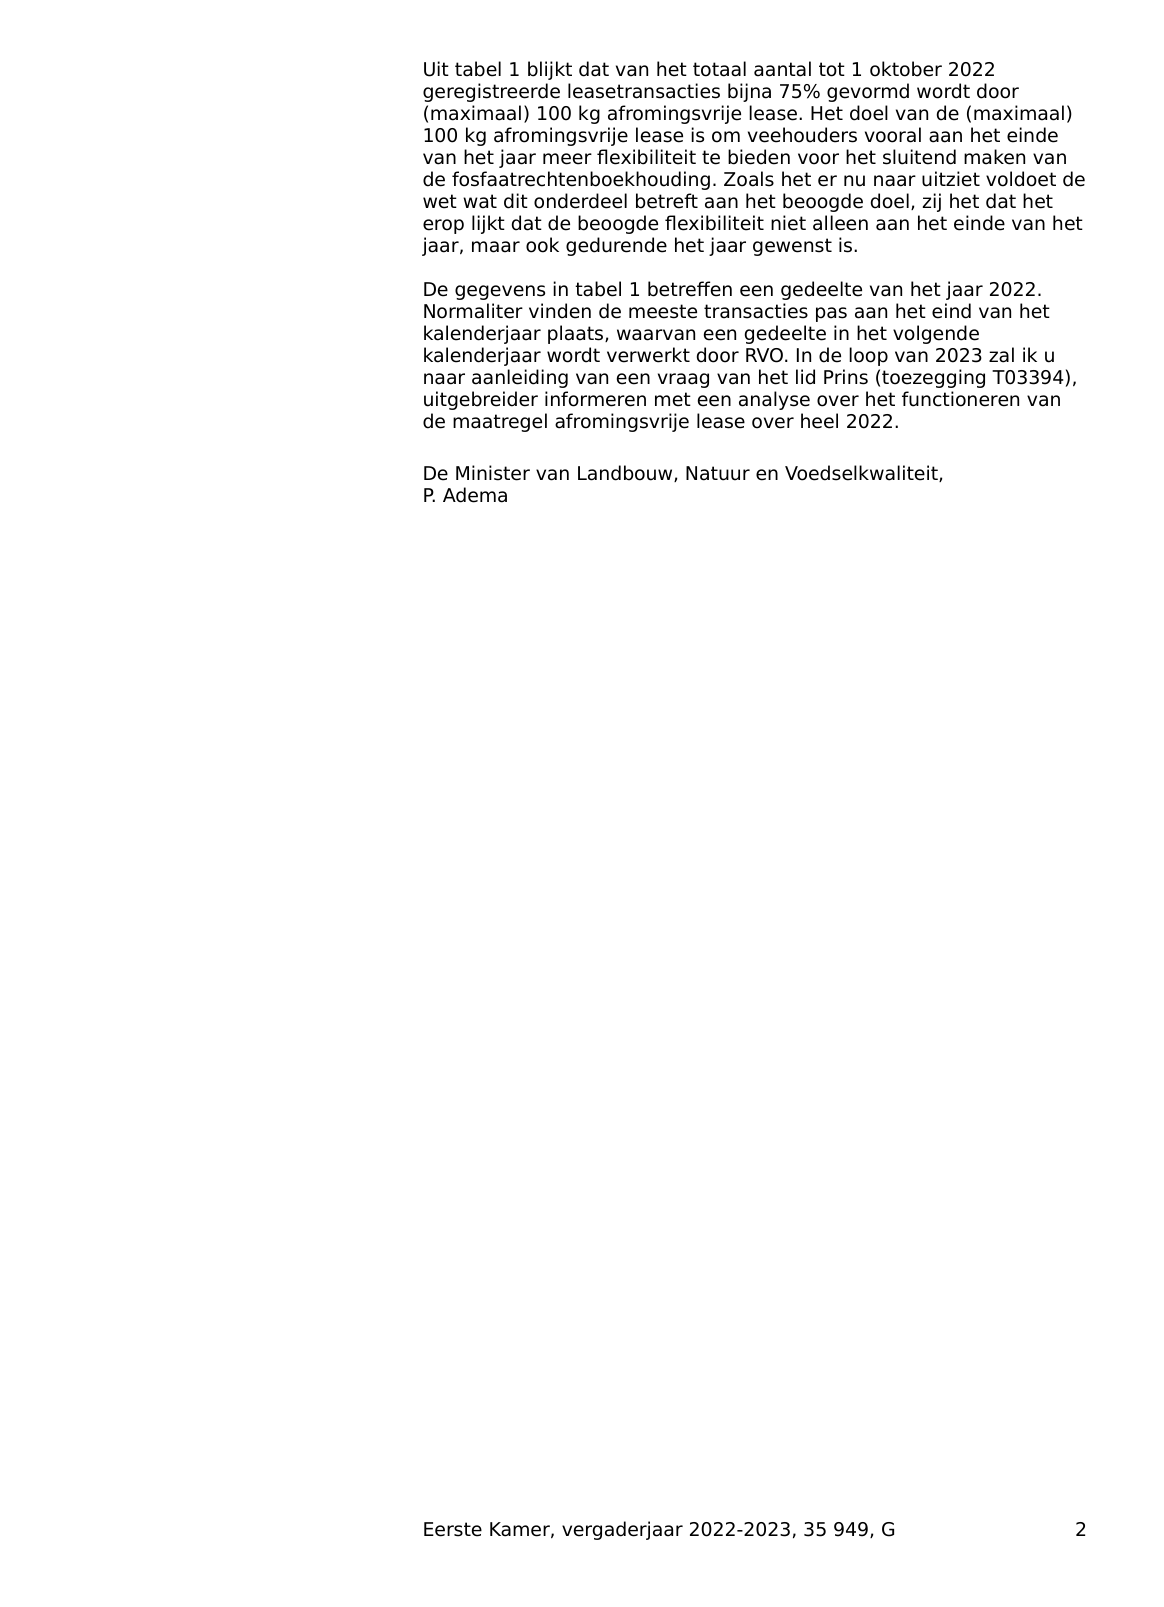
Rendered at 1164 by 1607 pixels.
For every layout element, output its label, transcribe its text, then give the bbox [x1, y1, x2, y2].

text De Minister van Landbouw, Natuur en Voedselkwaliteit, P. Adema [422, 463, 1087, 507]
text De gegevens in tabel 1 betreffen een gedeelte van het jaar 2022. Normaliter vinden de meeste transacties pas aan het eind van het kalenderjaar plaats, waarvan een gedeelte in het volgende kalenderjaar wordt verwerkt door RVO. In de loop van 2023 zal ik u naar aanleiding van een vraag van het lid Prins (toezegging T03394), uitgebreider informeren met een analyse over het functioneren van de maatregel afromingsvrije lease over heel 2022. [422, 279, 1087, 433]
text Uit tabel 1 blijkt dat van het totaal aantal tot 1 oktober 2022 geregistreerde leasetransacties bijna 75% gevormd wordt door (maximaal) 100 kg afromingsvrije lease. Het doel van de (maximaal) 100 kg afromingsvrije lease is om veehouders vooral aan het einde van het jaar meer flexibiliteit te bieden voor het sluitend maken van de fosfaatrechtenboekhouding. Zoals het er nu naar uitziet voldoet de wet wat dit onderdeel betreft aan het beoogde doel, zij het dat het erop lijkt dat de beoogde flexibiliteit niet alleen aan het einde van het jaar, maar ook gedurende het jaar gewenst is. [422, 59, 1087, 257]
